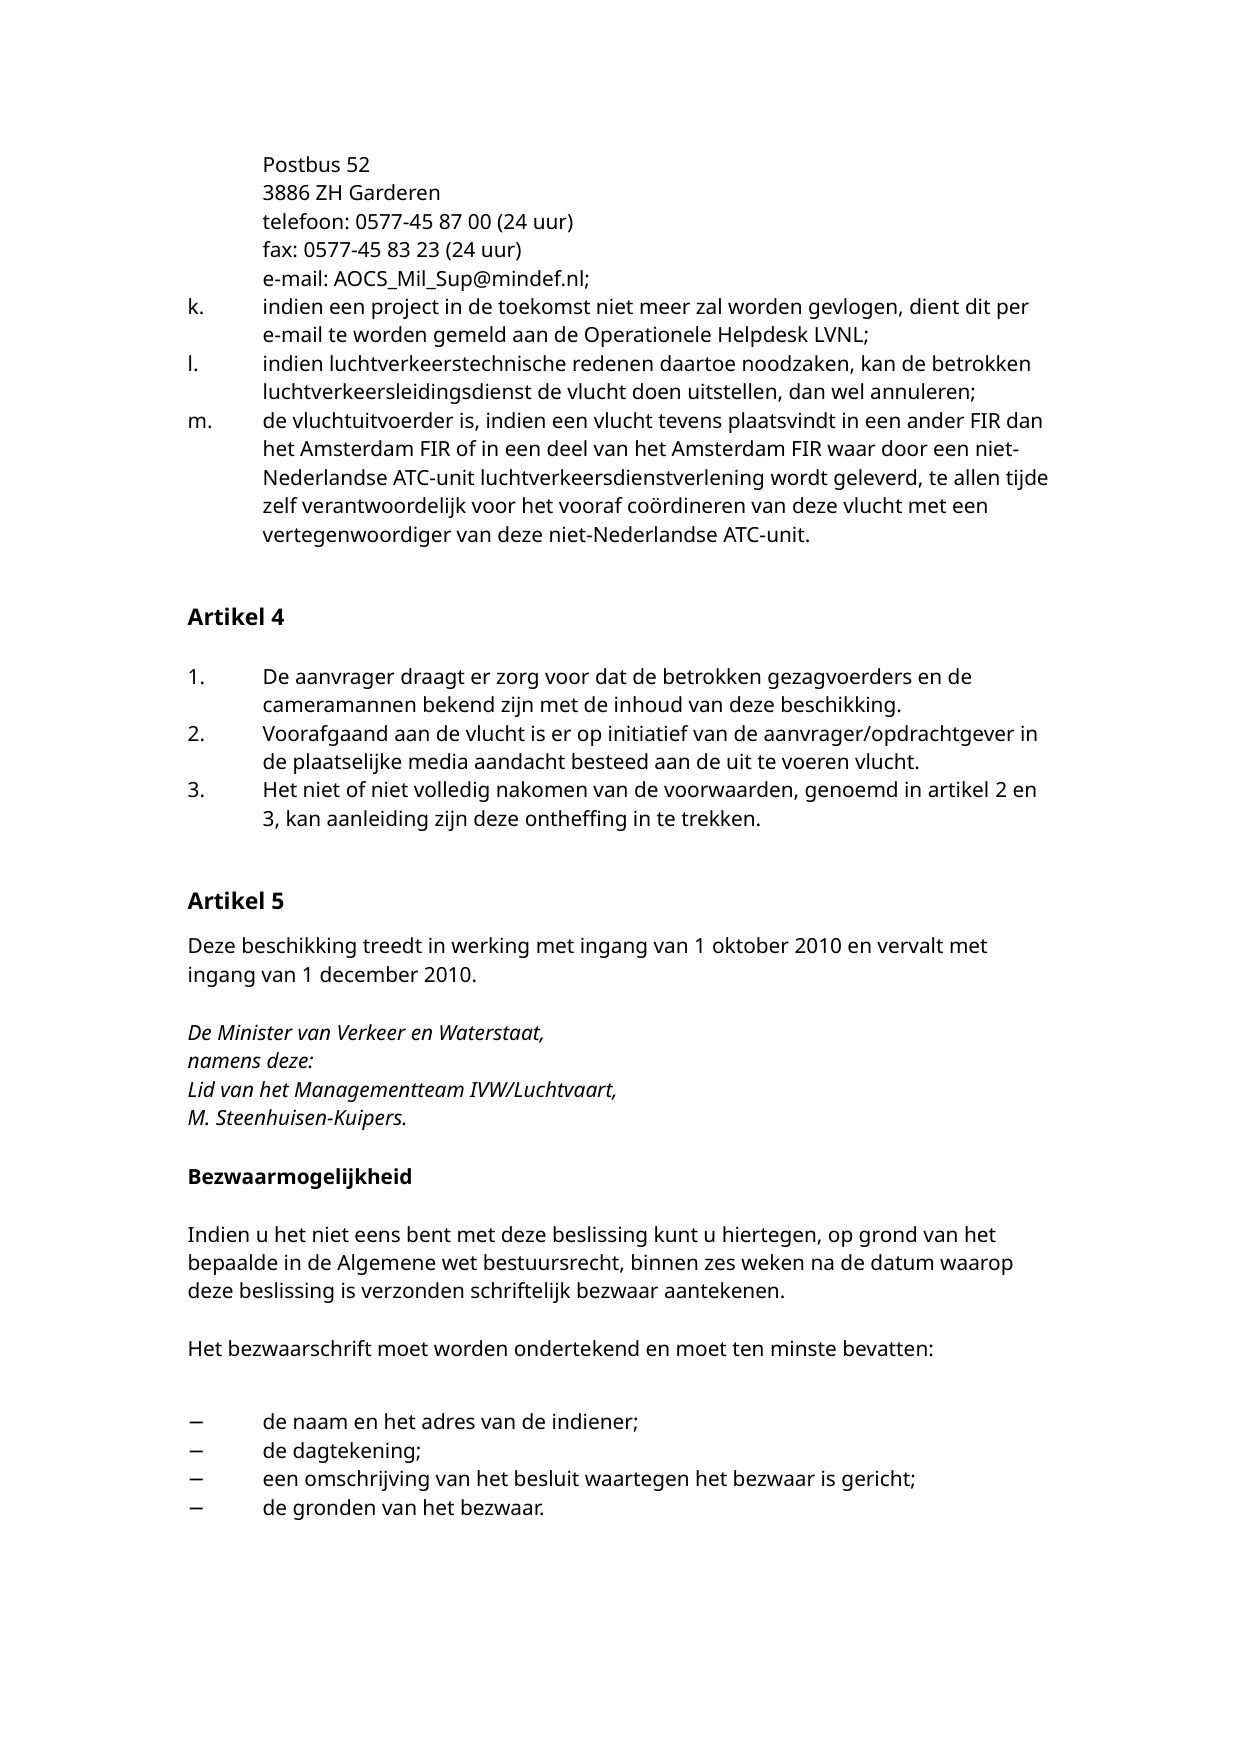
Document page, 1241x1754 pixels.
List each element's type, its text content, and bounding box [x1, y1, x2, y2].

list telefoon: 0577-45 87 00 (24 uur) [187, 207, 1053, 235]
text Deze beschikking treedt in werking met ingang van 1 oktober 2010 en vervalt met ingang van 1 december 2010. [187, 931, 1053, 988]
text Lid van het Managementteam IVW/Luchtvaart, [187, 1075, 1053, 1103]
list de dagtekening; [187, 1436, 1053, 1464]
list indien een project in de toekomst niet meer zal worden gevlogen, dient dit per e-mail te worden gemeld aan de Operationele Helpdesk LVNL; [187, 292, 1053, 349]
subtitle Artikel 4 [187, 601, 1053, 632]
list de vluchtuitvoerder is, indien een vlucht tevens plaatsvindt in een ander FIR dan het Amsterdam FIR of in een deel van het Amsterdam FIR waar door een niet-Nederlandse ATC-unit luchtverkeersdienstverlening wordt geleverd, te allen tijde zelf verantwoordelijk voor het vooraf coördineren van deze vlucht met een vertegenwoordiger van deze niet-Nederlandse ATC-unit. [187, 406, 1053, 548]
list de naam en het adres van de indiener; [187, 1407, 1053, 1436]
text Indien u het niet eens bent met deze beslissing kunt u hiertegen, op grond van het bepaalde in de Algemene wet bestuursrecht, binnen zes weken na de datum waarop deze beslissing is verzonden schriftelijk bezwaar aantekenen. [187, 1220, 1053, 1305]
text namens deze: [187, 1047, 1053, 1075]
text De Minister van Verkeer en Waterstaat, [187, 1018, 1053, 1047]
list 3886 ZH Garderen [187, 178, 1053, 207]
text M. Steenhuisen-Kuipers. [187, 1103, 1053, 1132]
subtitle Artikel 5 [187, 885, 1053, 916]
text Het bezwaarschrift moet worden ondertekend en moet ten minste bevatten: [187, 1334, 1053, 1363]
list indien luchtverkeerstechnische redenen daartoe noodzaken, kan de betrokken luchtverkeersleidingsdienst de vlucht doen uitstellen, dan wel annuleren; [187, 349, 1053, 406]
list Postbus 52 [187, 150, 1053, 178]
list e-mail: AOCS_Mil_Sup@mindef.nl; [187, 264, 1053, 292]
list een omschrijving van het besluit waartegen het bezwaar is gericht; [187, 1464, 1053, 1493]
list Het niet of niet volledig nakomen van de voorwaarden, genoemd in artikel 2 en 3, kan aanleiding zijn deze ontheffing in te trekken. [187, 776, 1053, 832]
list fax: 0577-45 83 23 (24 uur) [187, 235, 1053, 264]
list Voorafgaand aan de vlucht is er op initiatief van de aanvrager/opdrachtgever in de plaatselijke media aandacht besteed aan de uit te voeren vlucht. [187, 719, 1053, 776]
list De aanvrager draagt er zorg voor dat de betrokken gezagvoerders en de cameramannen bekend zijn met de inhoud van deze beschikking. [187, 662, 1053, 719]
text Bezwaarmogelijkheid [187, 1162, 1053, 1190]
list de gronden van het bezwaar. [187, 1493, 1053, 1521]
